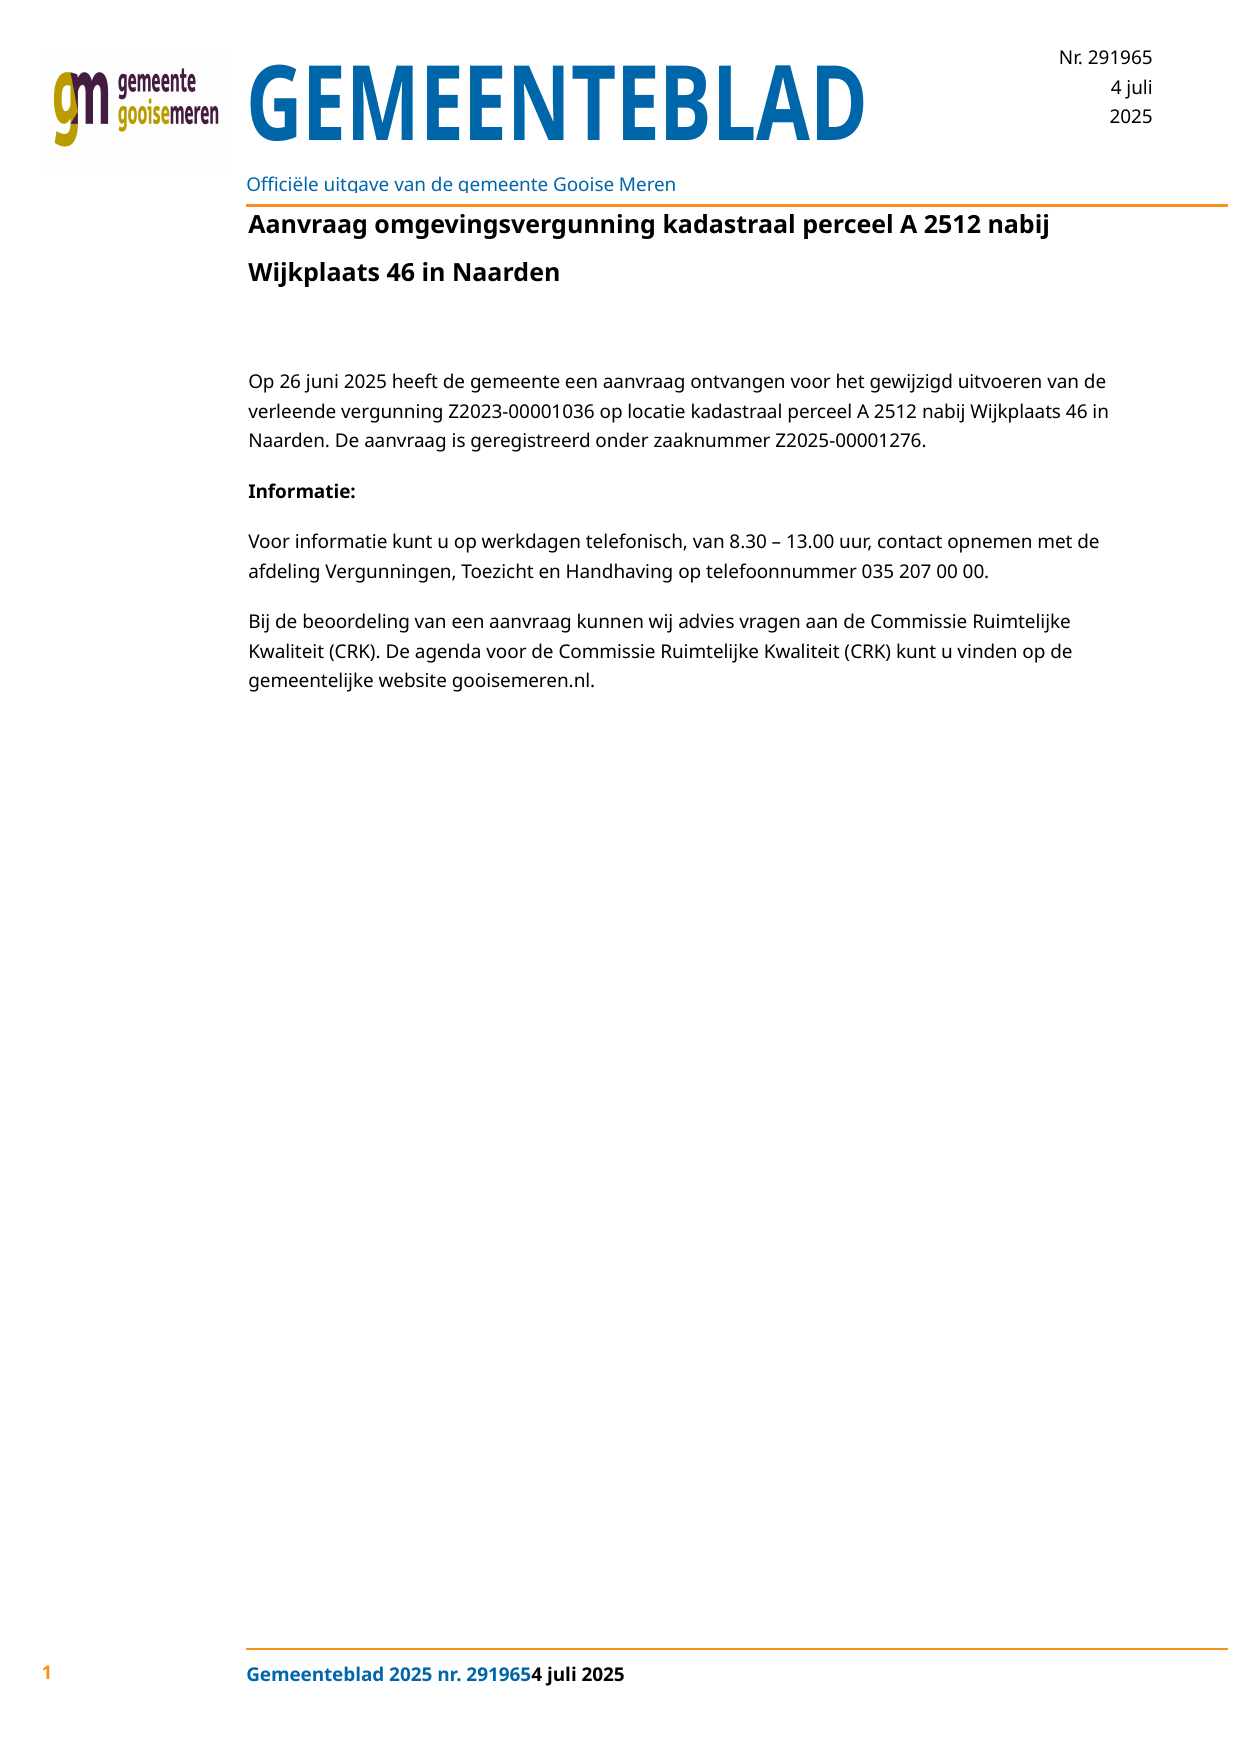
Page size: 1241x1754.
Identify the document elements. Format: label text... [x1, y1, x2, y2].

text Bij de beoordeling van een aanvraag kunnen wij advies vragen aan de Commissie Ruimtelijke Kwaliteit (CRK). De agenda voor de Commissie Ruimtelijke Kwaliteit (CRK) kunt u vinden op de gemeentelijke website gooisemeren.nl. [248, 608, 1152, 693]
text Aanvraag omgevingsvergunning kadastraal perceel A 2512 nabij Wijkplaats 46 in Naarden [248, 207, 1152, 288]
text Op 26 juni 2025 heeft de gemeente een aanvraag ontvangen voor het gewijzigd uitvoeren van de verleende vergunning Z2023-00001036 op locatie kadastraal perceel A 2512 nabij Wijkplaats 46 in Naarden. De aanvraag is geregistreerd onder zaaknummer Z2025-00001276. [248, 368, 1152, 453]
text Informatie: [248, 478, 1152, 504]
picture [41, 47, 231, 172]
text Voor informatie kunt u op werkdagen telefonisch, van 8.30 – 13.00 uur, contact opnemen met de afdeling Vergunningen, Toezicht en Handhaving op telefoonnummer 035 207 00 00. [248, 528, 1152, 584]
